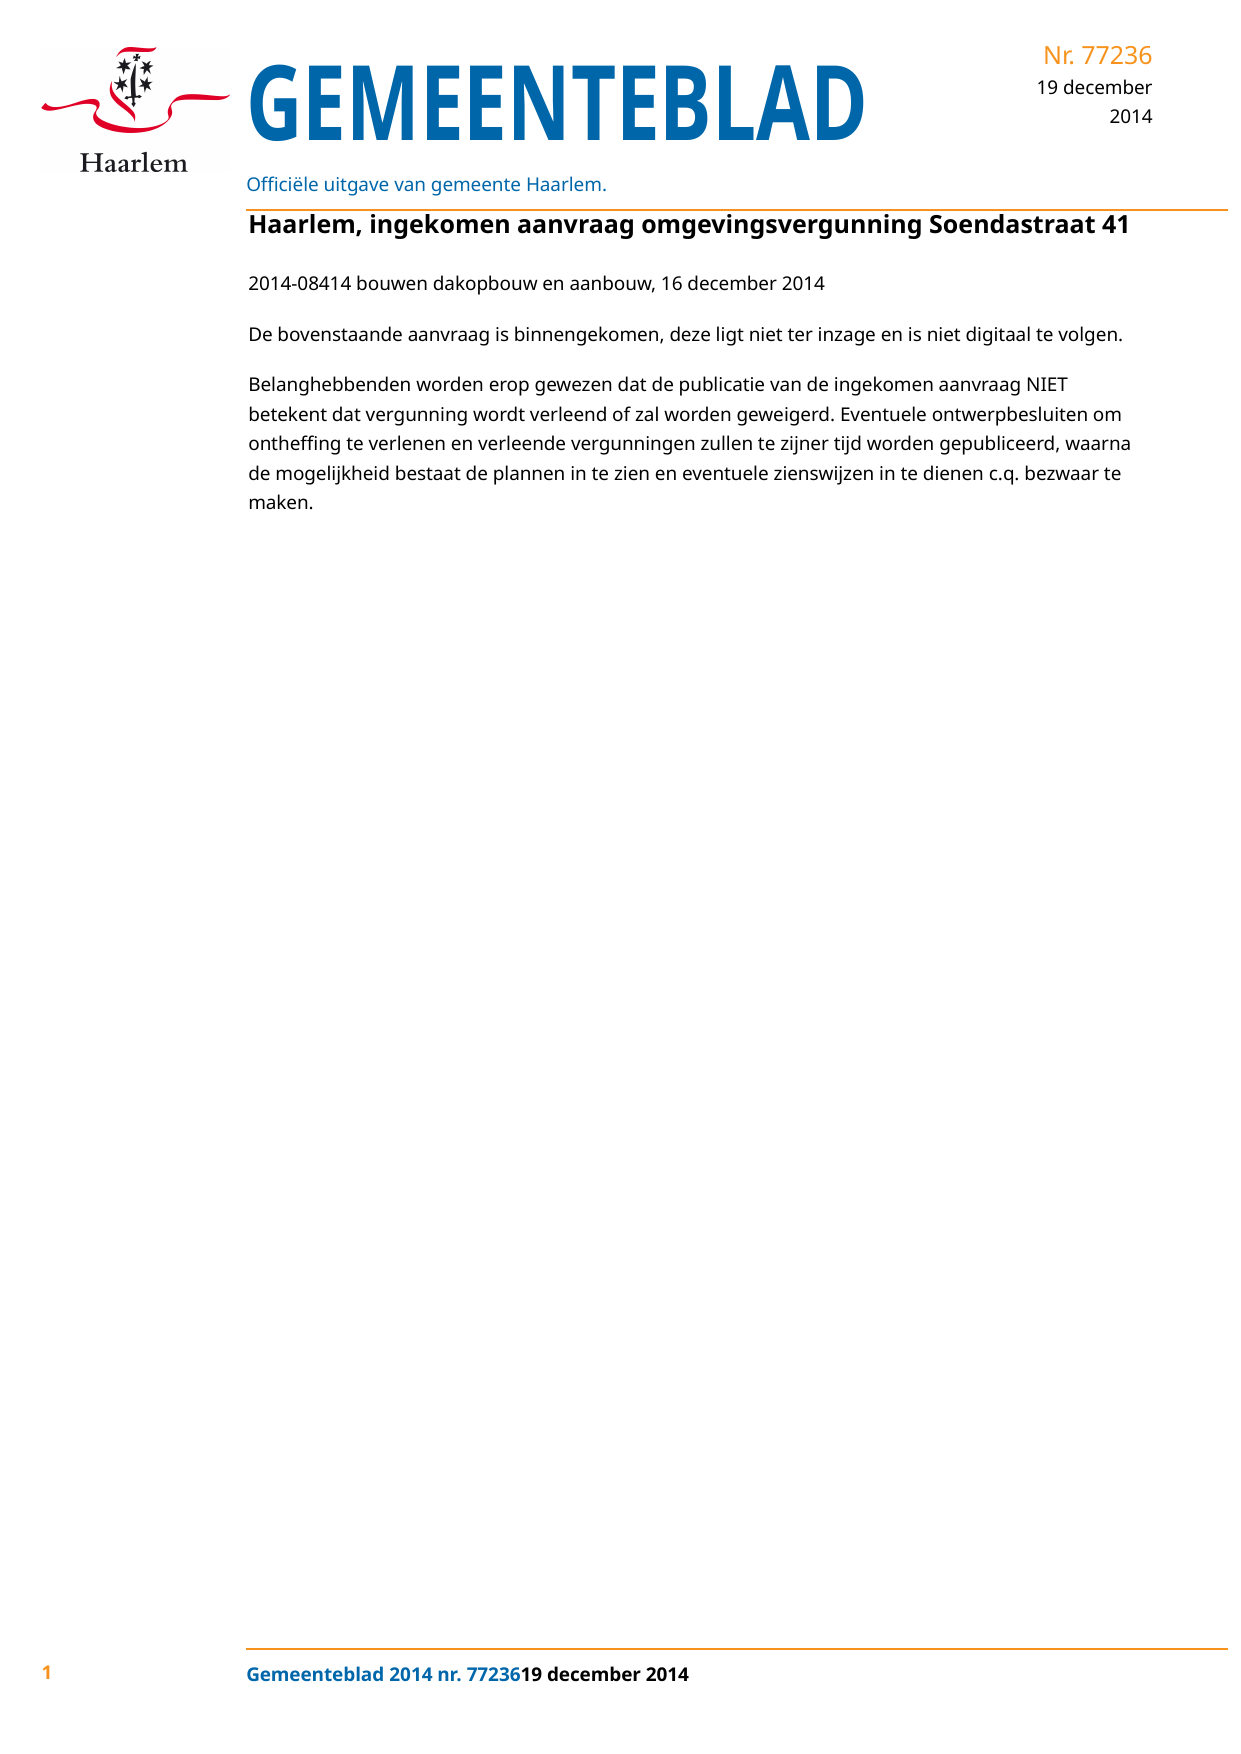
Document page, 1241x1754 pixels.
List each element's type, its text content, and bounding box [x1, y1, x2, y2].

text De bovenstaande aanvraag is binnengekomen, deze ligt niet ter inzage en is niet digitaal te volgen. [248, 321, 1152, 346]
text 2014-08414 bouwen dakopbouw en aanbouw, 16 december 2014 [248, 270, 1152, 296]
text Haarlem, ingekomen aanvraag omgevingsvergunning Soendastraat 41 [248, 211, 1152, 241]
text Belanghebbenden worden erop gewezen dat de publicatie van de ingekomen aanvraag NIET betekent dat vergunning wordt verleend of zal worden geweigerd. Eventuele ontwerpbesluiten om ontheffing te verlenen en verleende vergunningen zullen te zijner tijd worden gepubliceerd, waarna de mogelijkheid bestaat de plannen in te zien en eventuele zienswijzen in te dienen c.q. bezwaar te maken. [248, 371, 1152, 515]
picture [41, 47, 231, 172]
